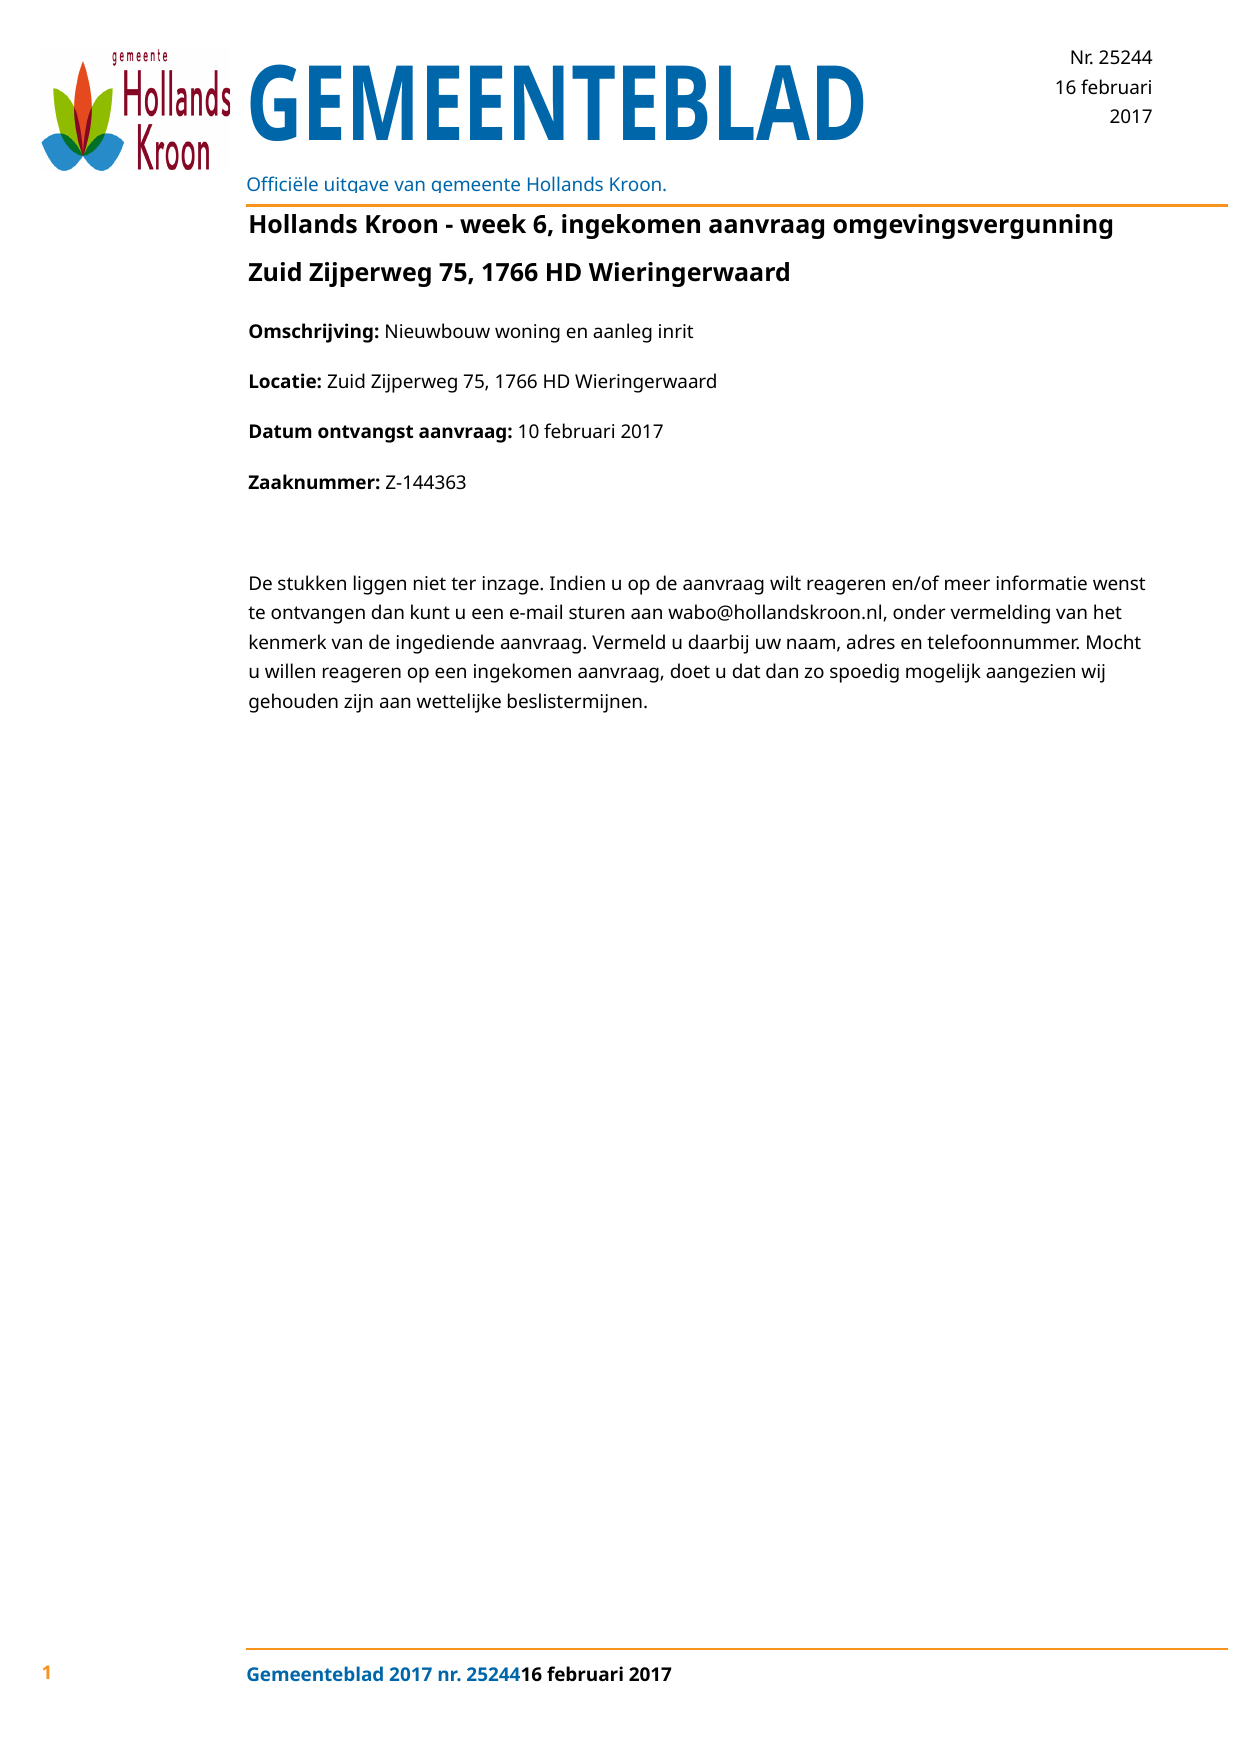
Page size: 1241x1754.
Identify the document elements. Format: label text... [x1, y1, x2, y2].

picture [41, 47, 231, 172]
text Hollands Kroon - week 6, ingekomen aanvraag omgevingsvergunning Zuid Zijperweg 75, 1766 HD Wieringerwaard [248, 207, 1152, 288]
text Locatie: Zuid Zijperweg 75, 1766 HD Wieringerwaard [248, 368, 1152, 394]
text Datum ontvangst aanvraag: 10 februari 2017 [248, 419, 1152, 444]
text Omschrijving: Nieuwbouw woning en aanleg inrit [248, 318, 1152, 344]
text Zaaknummer: Z-144363 [248, 469, 1152, 495]
text De stukken liggen niet ter inzage. Indien u op de aanvraag wilt reageren en/of meer informatie wenst te ontvangen dan kunt u een e-mail sturen aan wabo@hollandskroon.nl, onder vermelding van het kenmerk van de ingediende aanvraag. Vermeld u daarbij uw naam, adres en telefoonnummer. Mocht u willen reageren op een ingekomen aanvraag, doet u dat dan zo spoedig mogelijk aangezien wij gehouden zijn aan wettelijke beslistermijnen. [248, 570, 1152, 714]
